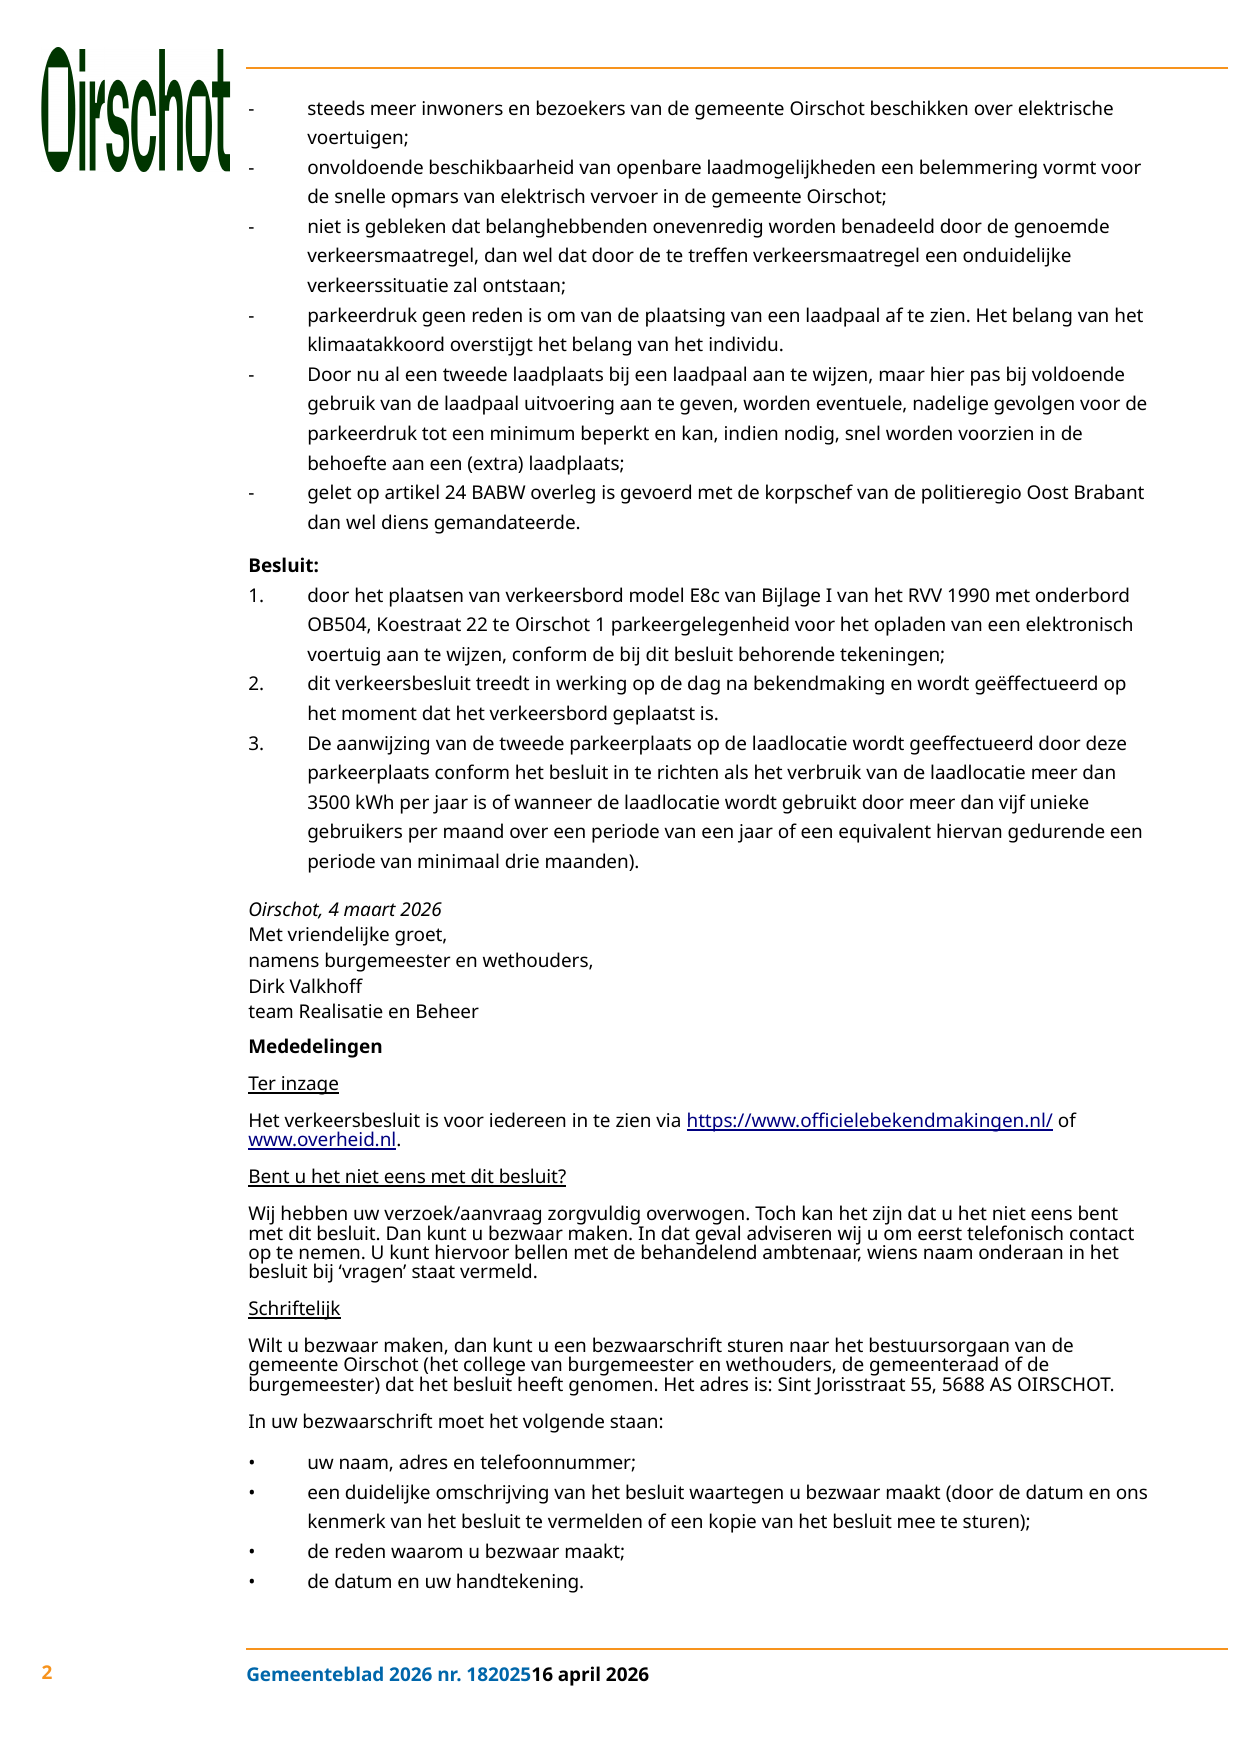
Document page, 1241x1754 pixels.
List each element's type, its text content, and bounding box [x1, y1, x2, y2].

text Dirk Valkhoff [248, 973, 1152, 999]
text team Realisatie en Beheer [248, 999, 1152, 1024]
list uw naam, adres en telefoonnummer; [248, 1449, 1152, 1475]
list een duidelijke omschrijving van het besluit waartegen u bezwaar maakt (door de datum en ons kenmerk van het besluit te vermelden of een kopie van het besluit mee te sturen); [248, 1479, 1152, 1534]
text Ter inzage [248, 1075, 1152, 1094]
text Wilt u bezwaar maken, dan kunt u een bezwaarschrift sturen naar het bestuursorgaan van de gemeente Oirschot (het college van burgemeester en wethouders, de gemeenteraad of de burgemeester) dat het besluit heeft genomen. Het adres is: Sint Jorisstraat 55, 5688 AS OIRSCHOT. [248, 1337, 1152, 1395]
picture [41, 47, 231, 172]
list de datum en uw handtekening. [248, 1568, 1152, 1594]
list Door nu al een tweede laadplaats bij een laadpaal aan te wijzen, maar hier pas bij voldoende gebruik van de laadpaal uitvoering aan te geven, worden eventuele, nadelige gevolgen voor de parkeerdruk tot een minimum beperkt en kan, indien nodig, snel worden voorzien in de behoefte aan een (extra) laadplaats; [248, 361, 1152, 476]
list parkeerdruk geen reden is om van de plaatsing van een laadpaal af te zien. Het belang van het klimaatakkoord overstijgt het belang van het individu. [248, 302, 1152, 357]
list niet is gebleken dat belanghebbenden onevenredig worden benadeeld door de genoemde verkeersmaatregel, dan wel dat door de te treffen verkeersmaatregel een onduidelijke verkeerssituatie zal ontstaan; [248, 213, 1152, 298]
text Wij hebben uw verzoek/aanvraag zorgvuldig overwogen. Toch kan het zijn dat u het niet eens bent met dit besluit. Dan kunt u bezwaar maken. In dat geval adviseren wij u om eerst telefonisch contact op te nemen. U kunt hiervoor bellen met de behandelend ambtenaar, wiens naam onderaan in het besluit bij ‘vragen’ staat vermeld. [248, 1205, 1152, 1282]
text In uw bezwaarschrift moet het volgende staan: [248, 1413, 1152, 1432]
list door het plaatsen van verkeersbord model E8c van Bijlage I van het RVV 1990 met onderbord OB504, Koestraat 22 te Oirschot 1 parkeergelegenheid voor het opladen van een elektronisch voertuig aan te wijzen, conform de bij dit besluit behorende tekeningen; [248, 582, 1152, 667]
list de reden waarom u bezwaar maakt; [248, 1538, 1152, 1564]
text Mededelingen [248, 1038, 1152, 1057]
list De aanwijzing van de tweede parkeerplaats op de laadlocatie wordt geeffectueerd door deze parkeerplaats conform het besluit in te richten als het verbruik van de laadlocatie meer dan 3500 kWh per jaar is of wanneer de laadlocatie wordt gebruikt door meer dan vijf unieke gebruikers per maand over een periode van een jaar of een equivalent hiervan gedurende een periode van minimaal drie maanden). [248, 730, 1152, 874]
list steeds meer inwoners en bezoekers van de gemeente Oirschot beschikken over elektrische voertuigen; [248, 95, 1152, 150]
list gelet op artikel 24 BABW overleg is gevoerd met de korpschef van de politieregio Oost Brabant dan wel diens gemandateerde. [248, 479, 1152, 535]
text Met vriendelijke groet, [248, 922, 1152, 947]
list onvoldoende beschikbaarheid van openbare laadmogelijkheden een belemmering vormt voor de snelle opmars van elektrisch vervoer in de gemeente Oirschot; [248, 154, 1152, 209]
text namens burgemeester en wethouders, [248, 947, 1152, 973]
text Oirschot, 4 maart 2026 [248, 896, 1152, 922]
text Bent u het niet eens met dit besluit? [248, 1168, 1152, 1188]
list dit verkeersbesluit treedt in werking op de dag na bekendmaking en wordt geëffectueerd op het moment dat het verkeersbord geplaatst is. [248, 671, 1152, 726]
text Besluit: [248, 552, 1152, 578]
text Het verkeersbesluit is voor iedereen in te zien via https://www.officielebekendmakingen.nl/ of www.overheid.nl. [248, 1112, 1152, 1151]
text Schriftelijk [248, 1300, 1152, 1319]
